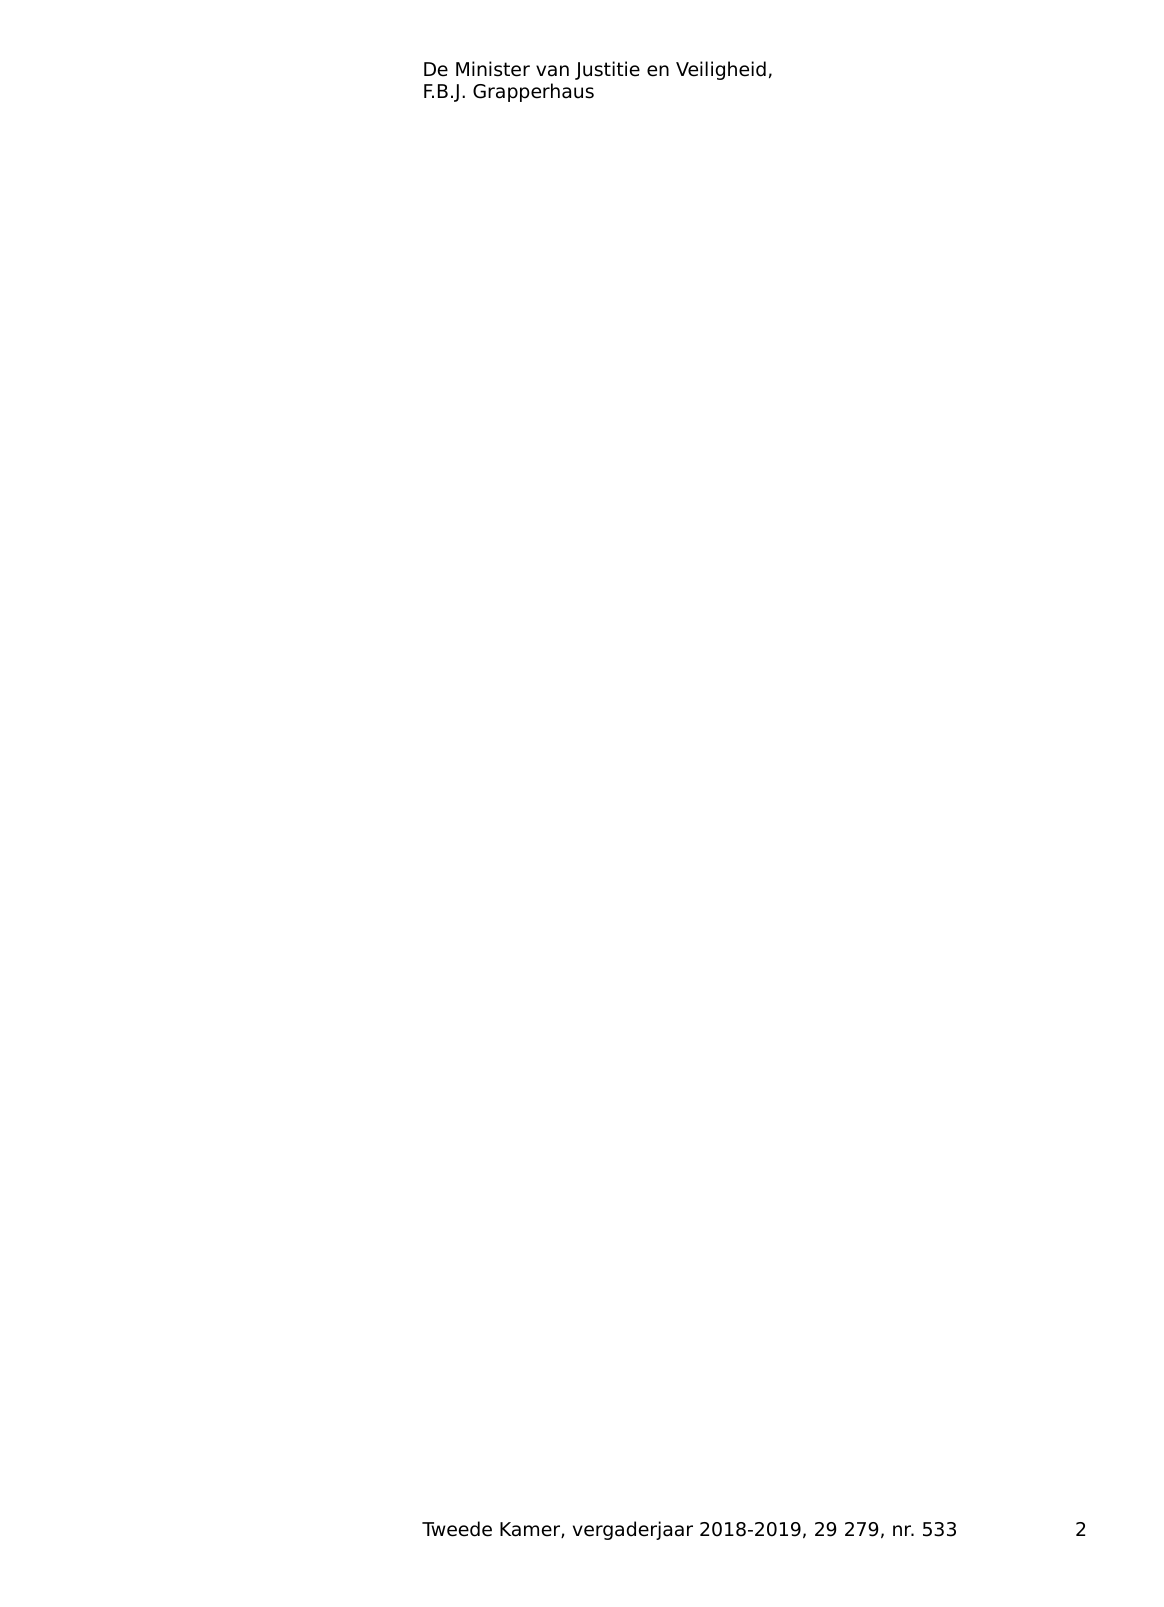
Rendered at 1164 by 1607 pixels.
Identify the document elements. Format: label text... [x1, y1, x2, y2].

text De Minister van Justitie en Veiligheid, F.B.J. Grapperhaus [422, 59, 1087, 103]
